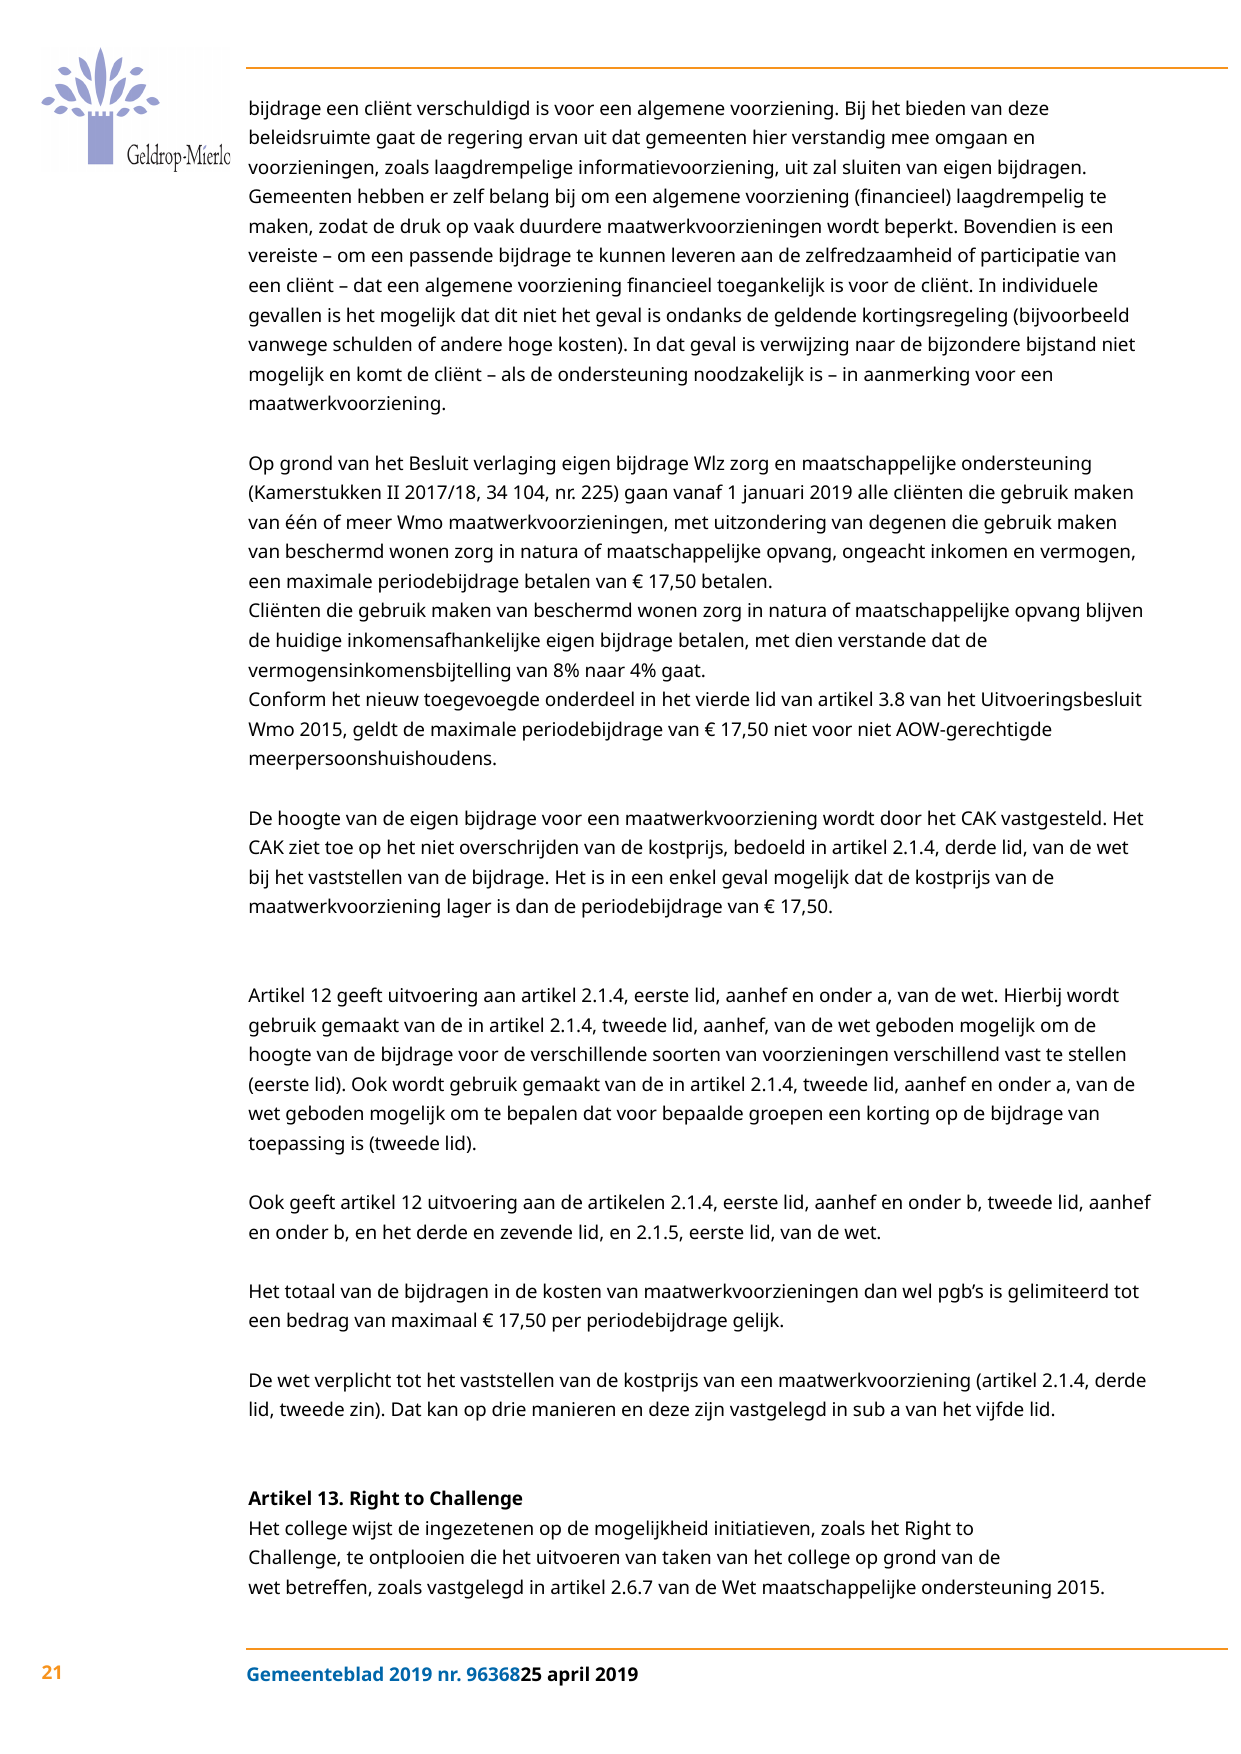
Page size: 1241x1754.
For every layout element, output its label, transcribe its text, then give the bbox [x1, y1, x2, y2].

text Artikel 12 geeft uitvoering aan artikel 2.1.4, eerste lid, aanhef en onder a, van de wet. Hierbij wordt gebruik gemaakt van de in artikel 2.1.4, tweede lid, aanhef, van de wet geboden mogelijk om de hoogte van de bijdrage voor de verschillende soorten van voorzieningen verschillend vast te stellen (eerste lid). Ook wordt gebruik gemaakt van de in artikel 2.1.4, tweede lid, aanhef en onder a, van de wet geboden mogelijk om te bepalen dat voor bepaalde groepen een korting op de bijdrage van toepassing is (tweede lid). [248, 982, 1152, 1156]
text Het totaal van de bijdragen in de kosten van maatwerkvoorzieningen dan wel pgb’s is gelimiteerd tot een bedrag van maximaal € 17,50 per periodebijdrage gelijk. [248, 1278, 1152, 1333]
text Het college wijst de ingezetenen op de mogelijkheid initiatieven, zoals het Right to [248, 1515, 1152, 1541]
text Conform het nieuw toegevoegde onderdeel in het vierde lid van artikel 3.8 van het Uitvoeringsbesluit Wmo 2015, geldt de maximale periodebijdrage van € 17,50 niet voor niet AOW-gerechtigde meerpersoonshuishoudens. [248, 686, 1152, 771]
picture [41, 47, 231, 172]
text Ook geeft artikel 12 uitvoering aan de artikelen 2.1.4, eerste lid, aanhef en onder b, tweede lid, aanhef en onder b, en het derde en zevende lid, en 2.1.5, eerste lid, van de wet. [248, 1189, 1152, 1245]
text Cliënten die gebruik maken van beschermd wonen zorg in natura of maatschappelijke opvang blijven de huidige inkomensafhankelijke eigen bijdrage betalen, met dien verstande dat de vermogensinkomensbijtelling van 8% naar 4% gaat. [248, 598, 1152, 683]
text Op grond van het Besluit verlaging eigen bijdrage Wlz zorg en maatschappelijke ondersteuning (Kamerstukken II 2017/18, 34 104, nr. 225) gaan vanaf 1 januari 2019 alle cliënten die gebruik maken van één of meer Wmo maatwerkvoorzieningen, met uitzondering van degenen die gebruik maken van beschermd wonen zorg in natura of maatschappelijke opvang, ongeacht inkomen en vermogen, een maximale periodebijdrage betalen van € 17,50 betalen. [248, 450, 1152, 594]
text De wet verplicht tot het vaststellen van de kostprijs van een maatwerkvoorziening (artikel 2.1.4, derde lid, tweede zin). Dat kan op drie manieren en deze zijn vastgelegd in sub a van het vijfde lid. [248, 1367, 1152, 1422]
text bijdrage een cliënt verschuldigd is voor een algemene voorziening. Bij het bieden van deze beleidsruimte gaat de regering ervan uit dat gemeenten hier verstandig mee omgaan en voorzieningen, zoals laagdrempelige informatievoorziening, uit zal sluiten van eigen bijdragen. Gemeenten hebben er zelf belang bij om een algemene voorziening (financieel) laagdrempelig te maken, zodat de druk op vaak duurdere maatwerkvoorzieningen wordt beperkt. Bovendien is een vereiste – om een passende bijdrage te kunnen leveren aan de zelfredzaamheid of participatie van een cliënt – dat een algemene voorziening financieel toegankelijk is voor de cliënt. In individuele gevallen is het mogelijk dat dit niet het geval is ondanks de geldende kortingsregeling (bijvoorbeeld vanwege schulden of andere hoge kosten). In dat geval is verwijzing naar de bijzondere bijstand niet mogelijk en komt de cliënt – als de ondersteuning noodzakelijk is – in aanmerking voor een maatwerkvoorziening. [248, 95, 1152, 416]
text De hoogte van de eigen bijdrage voor een maatwerkvoorziening wordt door het CAK vastgesteld. Het CAK ziet toe op het niet overschrijden van de kostprijs, bedoeld in artikel 2.1.4, derde lid, van de wet bij het vaststellen van de bijdrage. Het is in een enkel geval mogelijk dat de kostprijs van de maatwerkvoorziening lager is dan de periodebijdrage van € 17,50. [248, 805, 1152, 919]
text Artikel 13. Right to Challenge [248, 1485, 1152, 1511]
text Challenge, te ontplooien die het uitvoeren van taken van het college op grond van de [248, 1544, 1152, 1570]
text wet betreffen, zoals vastgelegd in artikel 2.6.7 van de Wet maatschappelijke ondersteuning 2015. [248, 1574, 1152, 1600]
